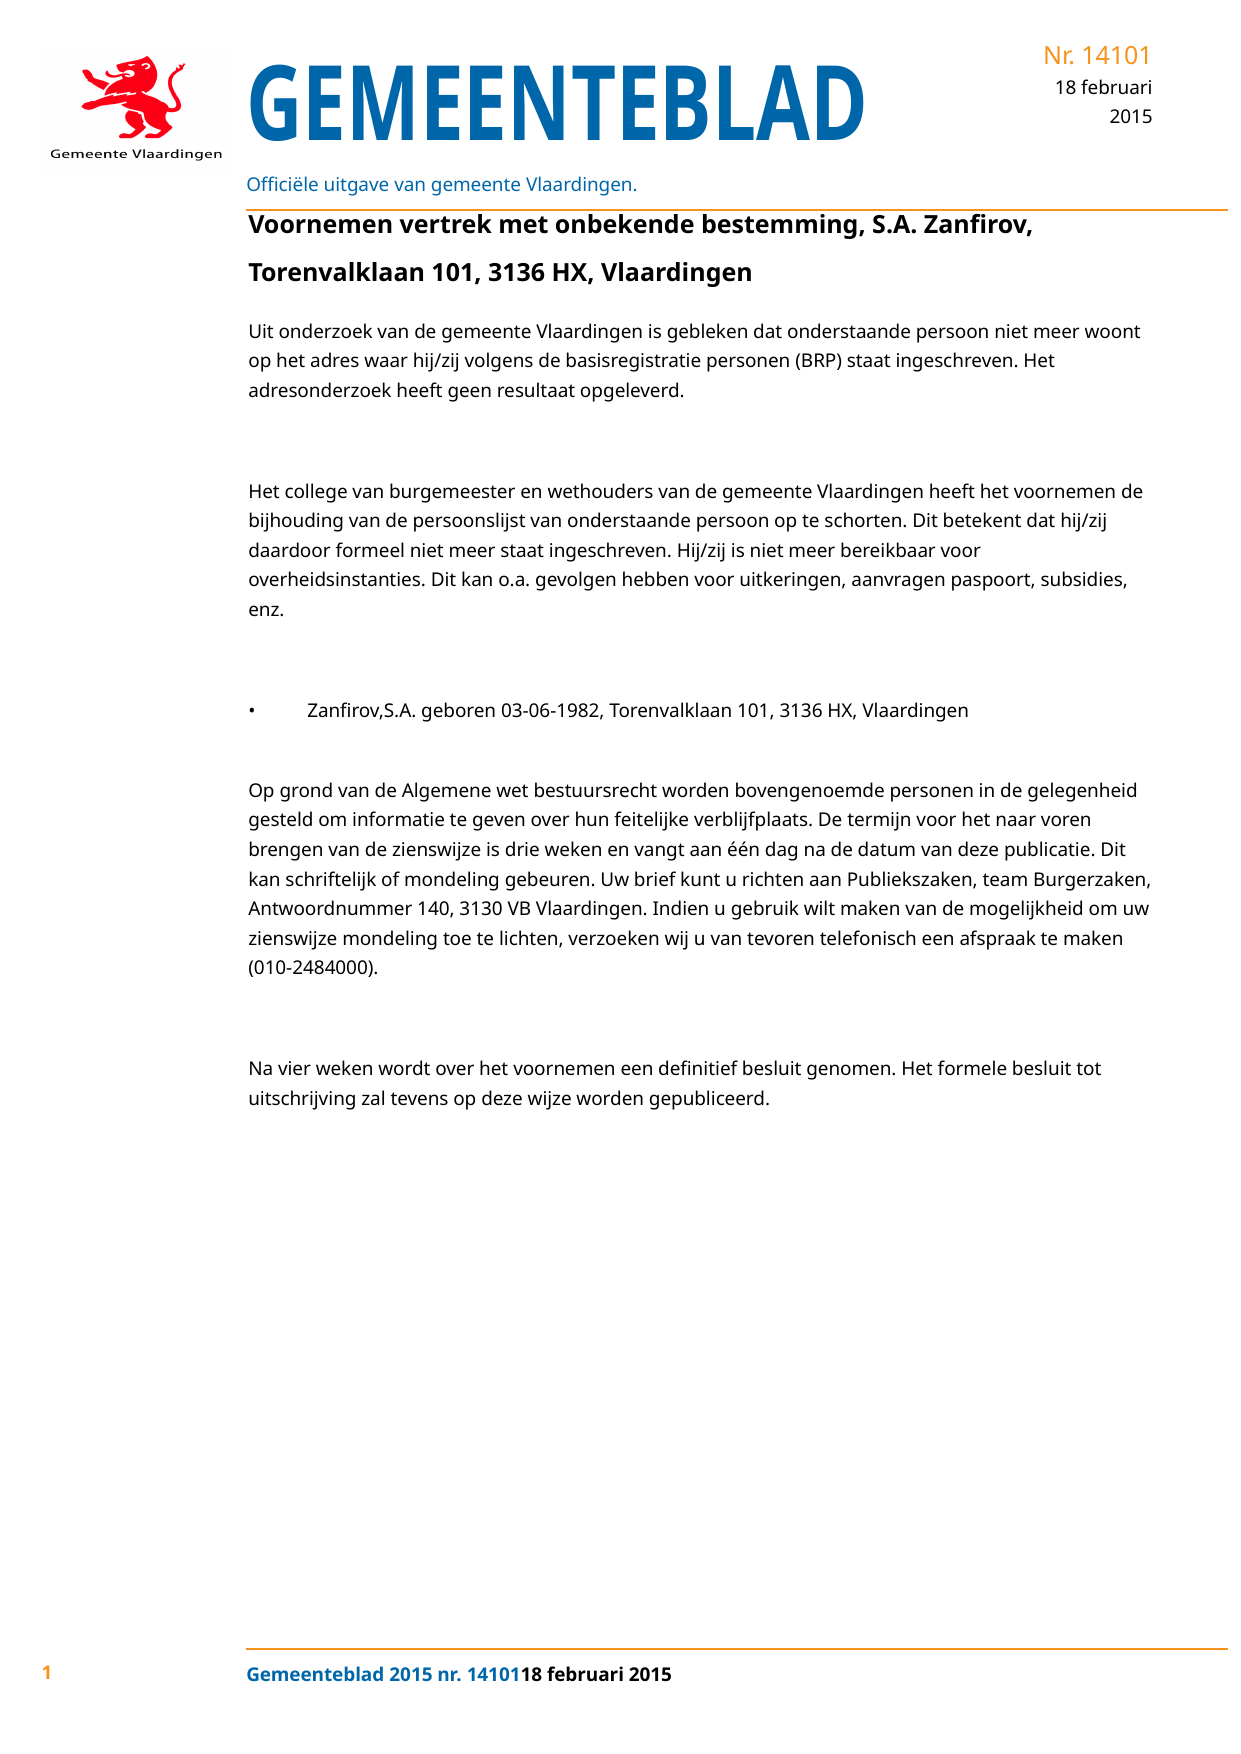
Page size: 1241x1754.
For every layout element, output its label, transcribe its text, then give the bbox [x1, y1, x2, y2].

text Na vier weken wordt over het voornemen een definitief besluit genomen. Het formele besluit tot uitschrijving zal tevens op deze wijze worden gepubliceerd. [248, 1055, 1152, 1111]
picture [41, 47, 231, 172]
text Voornemen vertrek met onbekende bestemming, S.A. Zanfirov, Torenvalklaan 101, 3136 HX, Vlaardingen [248, 211, 1152, 288]
text Uit onderzoek van de gemeente Vlaardingen is gebleken dat onderstaande persoon niet meer woont op het adres waar hij/zij volgens de basisregistratie personen (BRP) staat ingeschreven. Het adresonderzoek heeft geen resultaat opgeleverd. [248, 318, 1152, 403]
text Het college van burgemeester en wethouders van de gemeente Vlaardingen heeft het voornemen de bijhouding van de persoonslijst van onderstaande persoon op te schorten. Dit betekent dat hij/zij daardoor formeel niet meer staat ingeschreven. Hij/zij is niet meer bereikbaar voor overheidsinstanties. Dit kan o.a. gevolgen hebben voor uitkeringen, aanvragen paspoort, subsidies, enz. [248, 478, 1152, 622]
list Zanfirov,S.A. geboren 03-06-1982, Torenvalklaan 101, 3136 HX, Vlaardingen [248, 697, 1152, 723]
text Op grond van de Algemene wet bestuursrecht worden bovengenoemde personen in de gelegenheid gesteld om informatie te geven over hun feitelijke verblijfplaats. De termijn voor het naar voren brengen van de zienswijze is drie weken en vangt aan één dag na de datum van deze publicatie. Dit kan schriftelijk of mondeling gebeuren. Uw brief kunt u richten aan Publiekszaken, team Burgerzaken, Antwoordnummer 140, 3130 VB Vlaardingen. Indien u gebruik wilt maken van de mogelijkheid om uw zienswijze mondeling toe te lichten, verzoeken wij u van tevoren telefonisch een afspraak te maken (010-2484000). [248, 777, 1152, 980]
